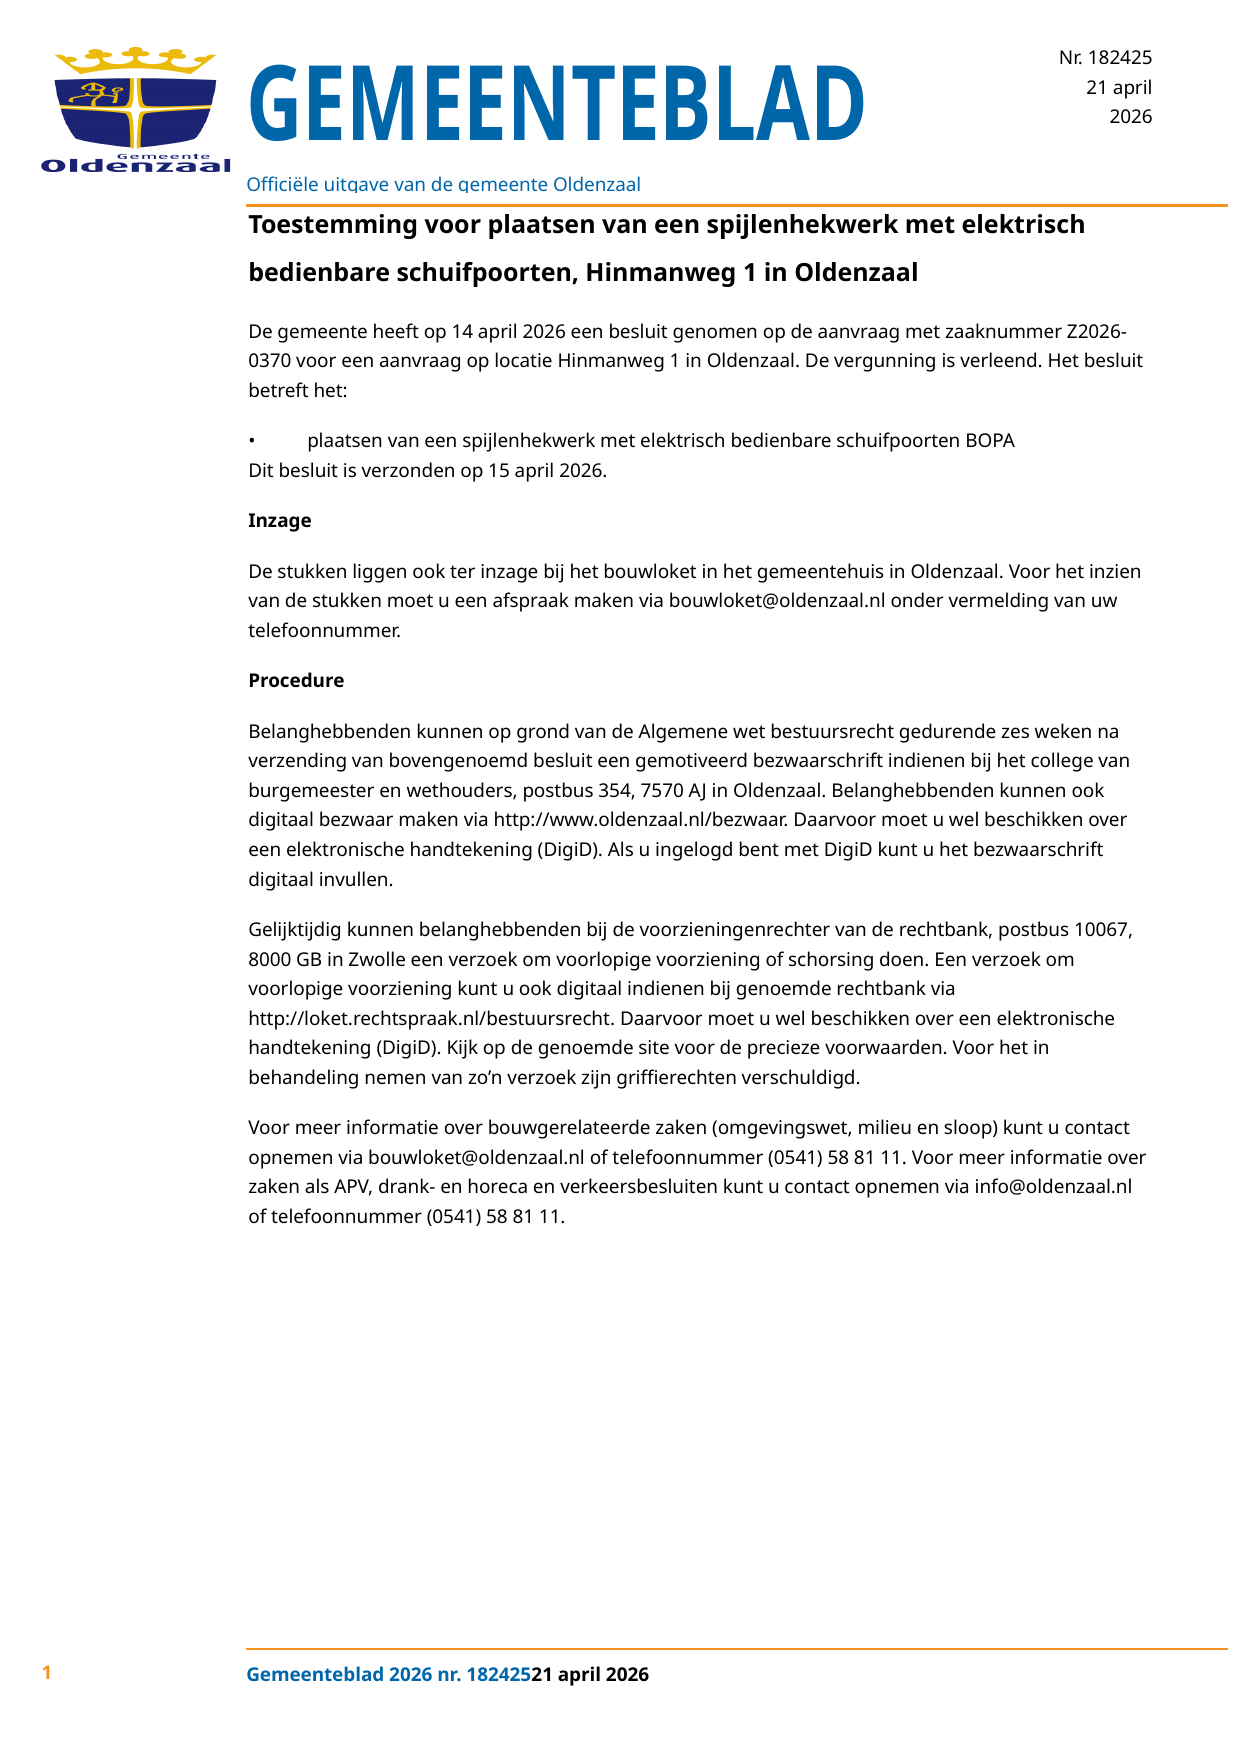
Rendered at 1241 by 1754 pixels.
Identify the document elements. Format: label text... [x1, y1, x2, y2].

text Toestemming voor plaatsen van een spijlenhekwerk met elektrisch bedienbare schuifpoorten, Hinmanweg 1 in Oldenzaal [248, 207, 1152, 288]
text Procedure [248, 667, 1152, 693]
text Dit besluit is verzonden op 15 april 2026. [248, 457, 1152, 483]
text De stukken liggen ook ter inzage bij het bouwloket in het gemeentehuis in Oldenzaal. Voor het inzien van de stukken moet u een afspraak maken via bouwloket@oldenzaal.nl onder vermelding van uw telefoonnummer. [248, 558, 1152, 643]
list plaatsen van een spijlenhekwerk met elektrisch bedienbare schuifpoorten BOPA [248, 427, 1152, 453]
picture [41, 47, 231, 172]
text De gemeente heeft op 14 april 2026 een besluit genomen op de aanvraag met zaaknummer Z2026-0370 voor een aanvraag op locatie Hinmanweg 1 in Oldenzaal. De vergunning is verleend. Het besluit betreft het: [248, 318, 1152, 403]
text Inzage [248, 507, 1152, 533]
text Belanghebbenden kunnen op grond van de Algemene wet bestuursrecht gedurende zes weken na verzending van bovengenoemd besluit een gemotiveerd bezwaarschrift indienen bij het college van burgemeester en wethouders, postbus 354, 7570 AJ in Oldenzaal. Belanghebbenden kunnen ook digitaal bezwaar maken via http://www.oldenzaal.nl/bezwaar. Daarvoor moet u wel beschikken over een elektronische handtekening (DigiD). Als u ingelogd bent met DigiD kunt u het bezwaarschrift digitaal invullen. [248, 718, 1152, 892]
text Gelijktijdig kunnen belanghebbenden bij de voorzieningenrechter van de rechtbank, postbus 10067, 8000 GB in Zwolle een verzoek om voorlopige voorziening of schorsing doen. Een verzoek om voorlopige voorziening kunt u ook digitaal indienen bij genoemde rechtbank via http://loket.rechtspraak.nl/bestuursrecht. Daarvoor moet u wel beschikken over een elektronische handtekening (DigiD). Kijk op de genoemde site voor de precieze voorwaarden. Voor het in behandeling nemen van zo’n verzoek zijn griffierechten verschuldigd. [248, 916, 1152, 1090]
text Voor meer informatie over bouwgerelateerde zaken (omgevingswet, milieu en sloop) kunt u contact opnemen via bouwloket@oldenzaal.nl of telefoonnummer (0541) 58 81 11. Voor meer informatie over zaken als APV, drank- en horeca en verkeersbesluiten kunt u contact opnemen via info@oldenzaal.nl of telefoonnummer (0541) 58 81 11. [248, 1114, 1152, 1229]
